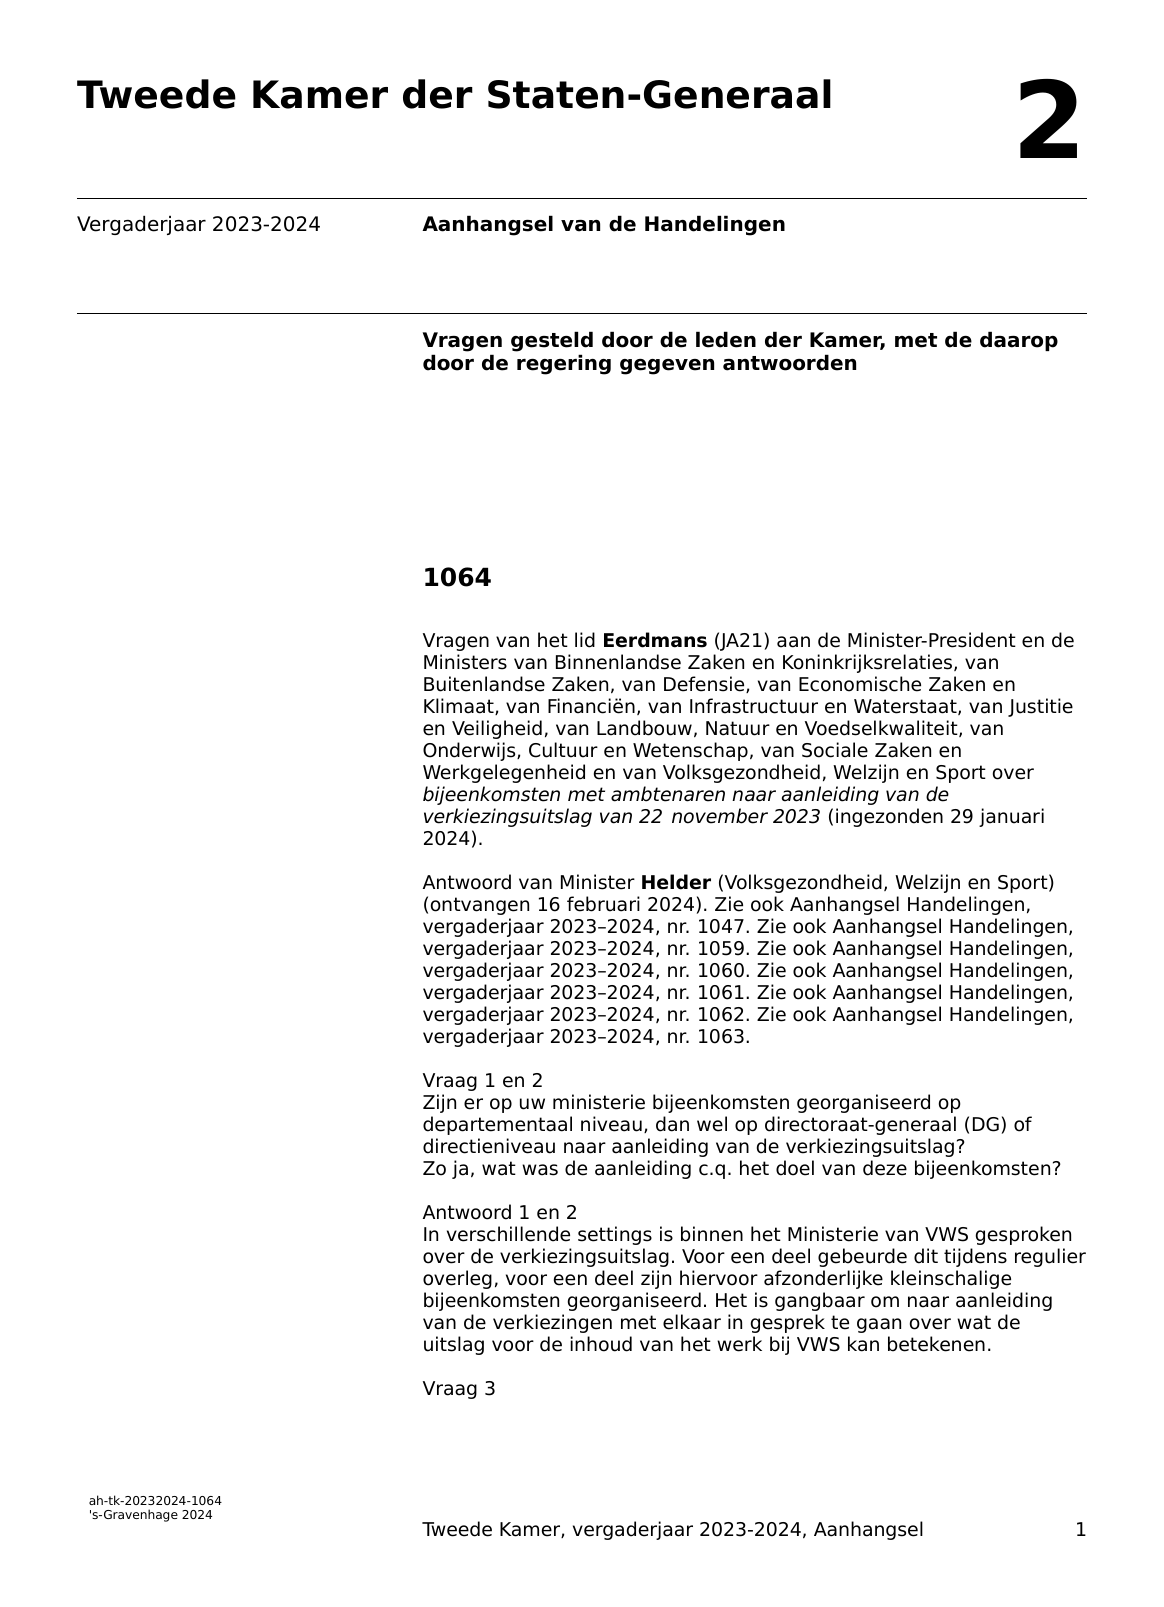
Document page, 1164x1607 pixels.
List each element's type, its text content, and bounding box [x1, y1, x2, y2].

text Vraag 1 en 2 [422, 1070, 1087, 1092]
text Vragen van het lid Eerdmans (JA21) aan de Minister-President en de Ministers van Binnenlandse Zaken en Koninkrijksrelaties, van Buitenlandse Zaken, van Defensie, van Economische Zaken en Klimaat, van Financiën, van Infrastructuur en Waterstaat, van Justitie en Veiligheid, van Landbouw, Natuur en Voedselkwaliteit, van Onderwijs, Cultuur en Wetenschap, van Sociale Zaken en Werkgelegenheid en van Volksgezondheid, Welzijn en Sport over bijeenkomsten met ambtenaren naar aanleiding van de verkiezingsuitslag van 22 november 2023 (ingezonden 29 januari 2024). [422, 630, 1087, 850]
table_header Tweede Kamer der Staten-Generaal [77, 59, 886, 198]
text Zo ja, wat was de aanleiding c.q. het doel van deze bijeenkomsten? [422, 1158, 1087, 1180]
text 's-Gravenhage 2024 [88, 1508, 323, 1522]
text In verschillende settings is binnen het Ministerie van VWS gesproken over de verkiezingsuitslag. Voor een deel gebeurde dit tijdens regulier overleg, voor een deel zijn hiervoor afzonderlijke kleinschalige bijeenkomsten georganiseerd. Het is gangbaar om naar aanleiding van de verkiezingen met elkaar in gesprek te gaan over wat de uitslag voor de inhoud van het werk bij VWS kan betekenen. [422, 1224, 1087, 1356]
table_cell [77, 314, 422, 375]
text Antwoord van Minister Helder (Volksgezondheid, Welzijn en Sport) (ontvangen 16 februari 2024). Zie ook Aanhangsel Handelingen, vergaderjaar 2023–2024, nr. 1047. Zie ook Aanhangsel Handelingen, vergaderjaar 2023–2024, nr. 1059. Zie ook Aanhangsel Handelingen, vergaderjaar 2023–2024, nr. 1060. Zie ook Aanhangsel Handelingen, vergaderjaar 2023–2024, nr. 1061. Zie ook Aanhangsel Handelingen, vergaderjaar 2023–2024, nr. 1062. Zie ook Aanhangsel Handelingen, vergaderjaar 2023–2024, nr. 1063. [422, 872, 1087, 1048]
text Vraag 3 [422, 1378, 1087, 1400]
text ah-tk-20232024-1064 [88, 1494, 323, 1508]
text 1064 [422, 563, 1087, 592]
table_cell Vragen gesteld door de leden der Kamer, met de daarop door de regering gegeven antwoorden [422, 314, 1087, 375]
table_header 2 [886, 59, 1087, 198]
text Antwoord 1 en 2 [422, 1202, 1087, 1224]
table_cell Vergaderjaar 2023-2024 [77, 199, 422, 313]
table_cell Aanhangsel van de Handelingen [422, 199, 1087, 313]
text Zijn er op uw ministerie bijeenkomsten georganiseerd op departementaal niveau, dan wel op directoraat-generaal (DG) of directieniveau naar aanleiding van de verkiezingsuitslag? [422, 1092, 1087, 1158]
